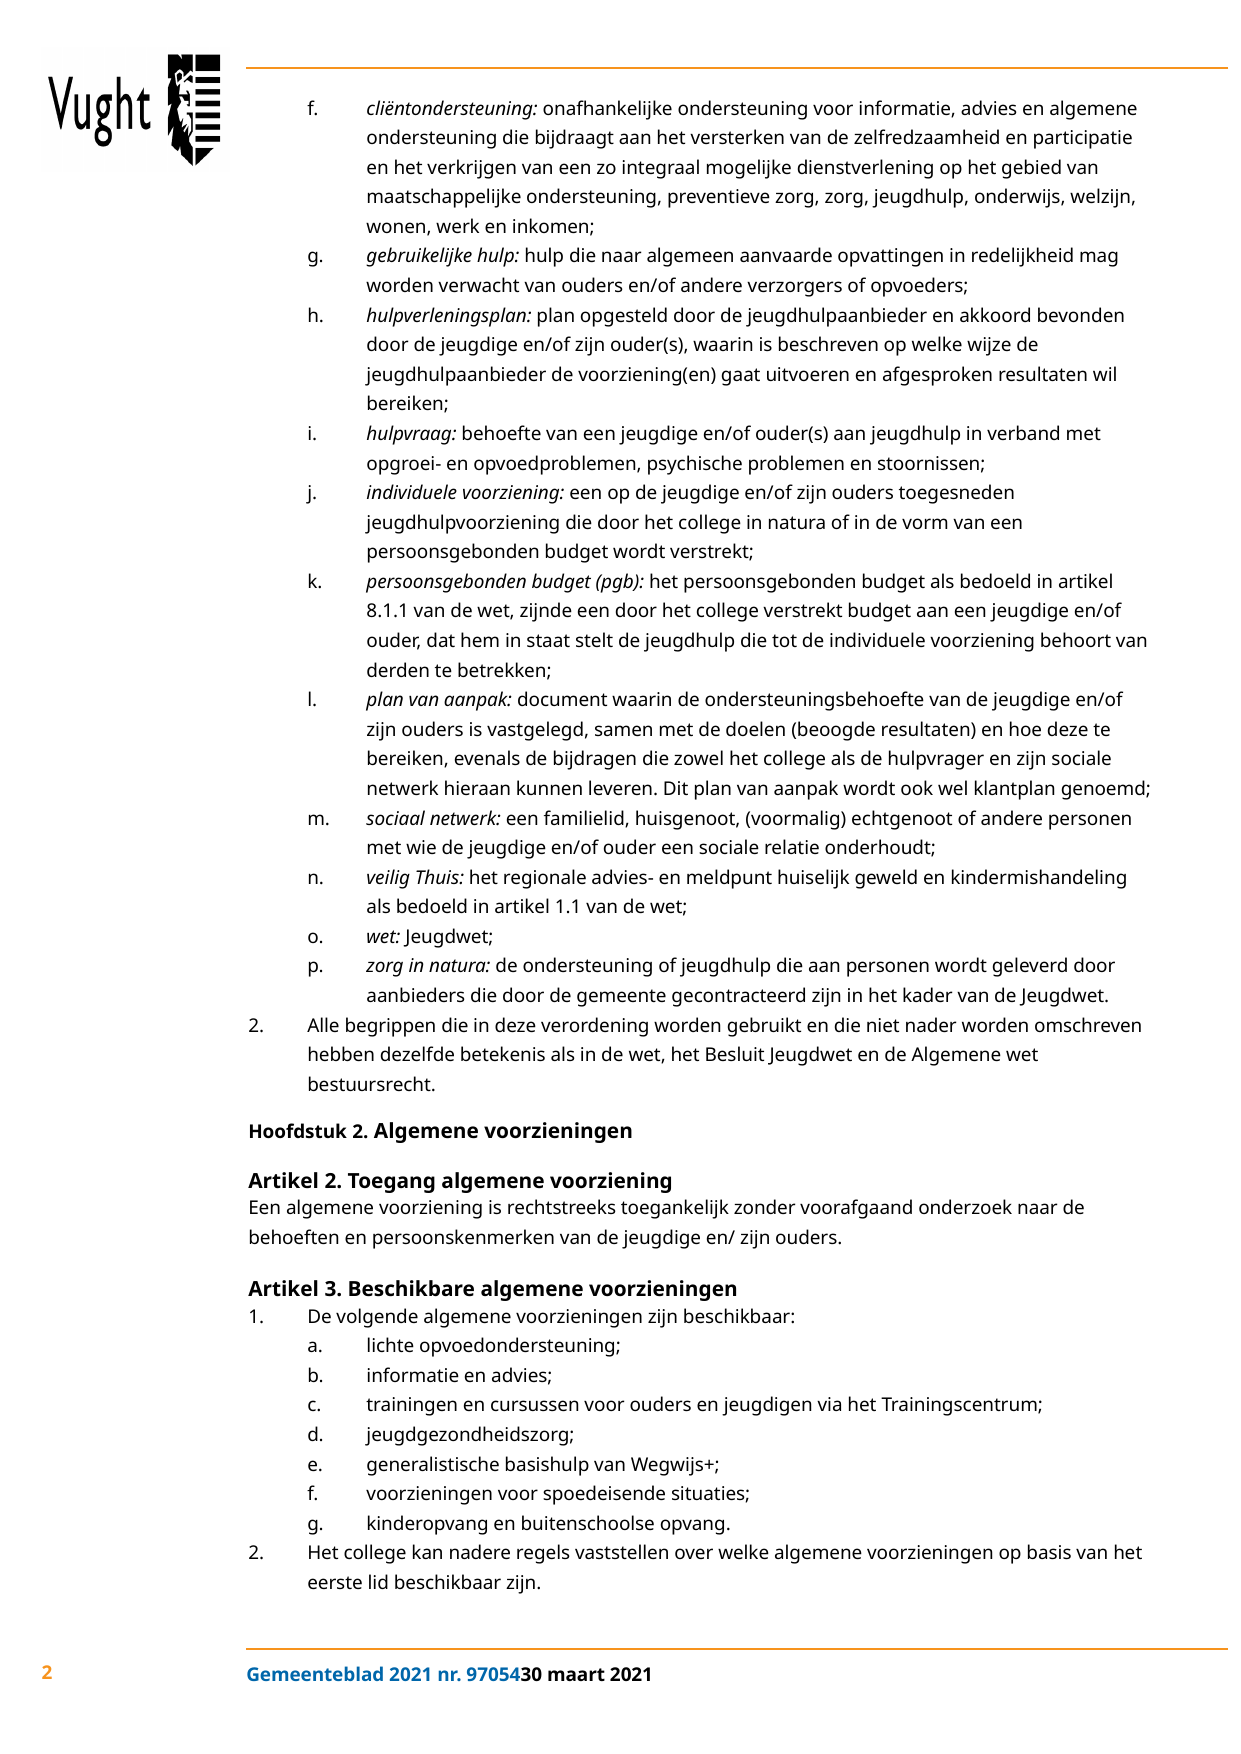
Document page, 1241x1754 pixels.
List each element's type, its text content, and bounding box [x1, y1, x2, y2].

list Het college kan nadere regels vaststellen over welke algemene voorzieningen op basis van het eerste lid beschikbaar zijn. [248, 1539, 1152, 1595]
list individuele voorziening: een op de jeugdige en/of zijn ouders toegesneden jeugdhulpvoorziening die door het college in natura of in de vorm van een persoonsgebonden budget wordt verstrekt; [307, 479, 1152, 564]
text Een algemene voorziening is rechtstreeks toegankelijk zonder voorafgaand onderzoek naar de behoeften en persoonskenmerken van de jeugdige en/ zijn ouders. [248, 1194, 1152, 1250]
list trainingen en cursussen voor ouders en jeugdigen via het Trainingscentrum; [307, 1392, 1152, 1417]
list persoonsgebonden budget (pgb): het persoonsgebonden budget als bedoeld in artikel 8.1.1 van de wet, zijnde een door het college verstrekt budget aan een jeugdige en/of ouder, dat hem in staat stelt de jeugdhulp die tot de individuele voorziening behoort van derden te betrekken; [307, 568, 1152, 683]
list informatie en advies; [307, 1362, 1152, 1388]
list cliëntondersteuning: onafhankelijke ondersteuning voor informatie, advies en algemene ondersteuning die bijdraagt aan het versterken van de zelfredzaamheid en participatie en het verkrijgen van een zo integraal mogelijke dienstverlening op het gebied van maatschappelijke ondersteuning, preventieve zorg, zorg, jeugdhulp, onderwijs, welzijn, wonen, werk en inkomen; [307, 95, 1152, 239]
list lichte opvoedondersteuning; [307, 1332, 1152, 1358]
list hulpverleningsplan: plan opgesteld door de jeugdhulpaanbieder en akkoord bevonden door de jeugdige en/of zijn ouder(s), waarin is beschreven op welke wijze de jeugdhulpaanbieder de voorziening(en) gaat uitvoeren en afgesproken resultaten wil bereiken; [307, 302, 1152, 416]
list plan van aanpak: document waarin de ondersteuningsbehoefte van de jeugdige en/of zijn ouders is vastgelegd, samen met de doelen (beoogde resultaten) en hoe deze te bereiken, evenals de bijdragen die zowel het college als de hulpvrager en zijn sociale netwerk hieraan kunnen leveren. Dit plan van aanpak wordt ook wel klantplan genoemd; [307, 686, 1152, 801]
picture [41, 47, 231, 172]
list sociaal netwerk: een familielid, huisgenoot, (voormalig) echtgenoot of andere personen met wie de jeugdige en/of ouder een sociale relatie onderhoudt; [307, 805, 1152, 860]
list Alle begrippen die in deze verordening worden gebruikt en die niet nader worden omschreven hebben dezelfde betekenis als in de wet, het Besluit Jeugdwet en de Algemene wet bestuursrecht. [248, 1012, 1152, 1097]
text Hoofdstuk 2. Algemene voorzieningen [248, 1117, 1152, 1145]
text Artikel 2. Toegang algemene voorziening [248, 1166, 1152, 1194]
list zorg in natura: de ondersteuning of jeugdhulp die aan personen wordt geleverd door aanbieders die door de gemeente gecontracteerd zijn in het kader van de Jeugdwet. [307, 953, 1152, 1008]
list generalistische basishulp van Wegwijs+; [307, 1451, 1152, 1476]
list veilig Thuis: het regionale advies- en meldpunt huiselijk geweld en kindermishandeling als bedoeld in artikel 1.1 van de wet; [307, 864, 1152, 919]
list voorzieningen voor spoedeisende situaties; [307, 1480, 1152, 1506]
list jeugdgezondheidszorg; [307, 1421, 1152, 1447]
list hulpvraag: behoefte van een jeugdige en/of ouder(s) aan jeugdhulp in verband met opgroei- en opvoedproblemen, psychische problemen en stoornissen; [307, 420, 1152, 476]
list wet: Jeugdwet; [307, 923, 1152, 949]
list gebruikelijke hulp: hulp die naar algemeen aanvaarde opvattingen in redelijkheid mag worden verwacht van ouders en/of andere verzorgers of opvoeders; [307, 243, 1152, 298]
list De volgende algemene voorzieningen zijn beschikbaar: [248, 1303, 1152, 1328]
text Artikel 3. Beschikbare algemene voorzieningen [248, 1274, 1152, 1303]
list kinderopvang en buitenschoolse opvang. [307, 1510, 1152, 1536]
